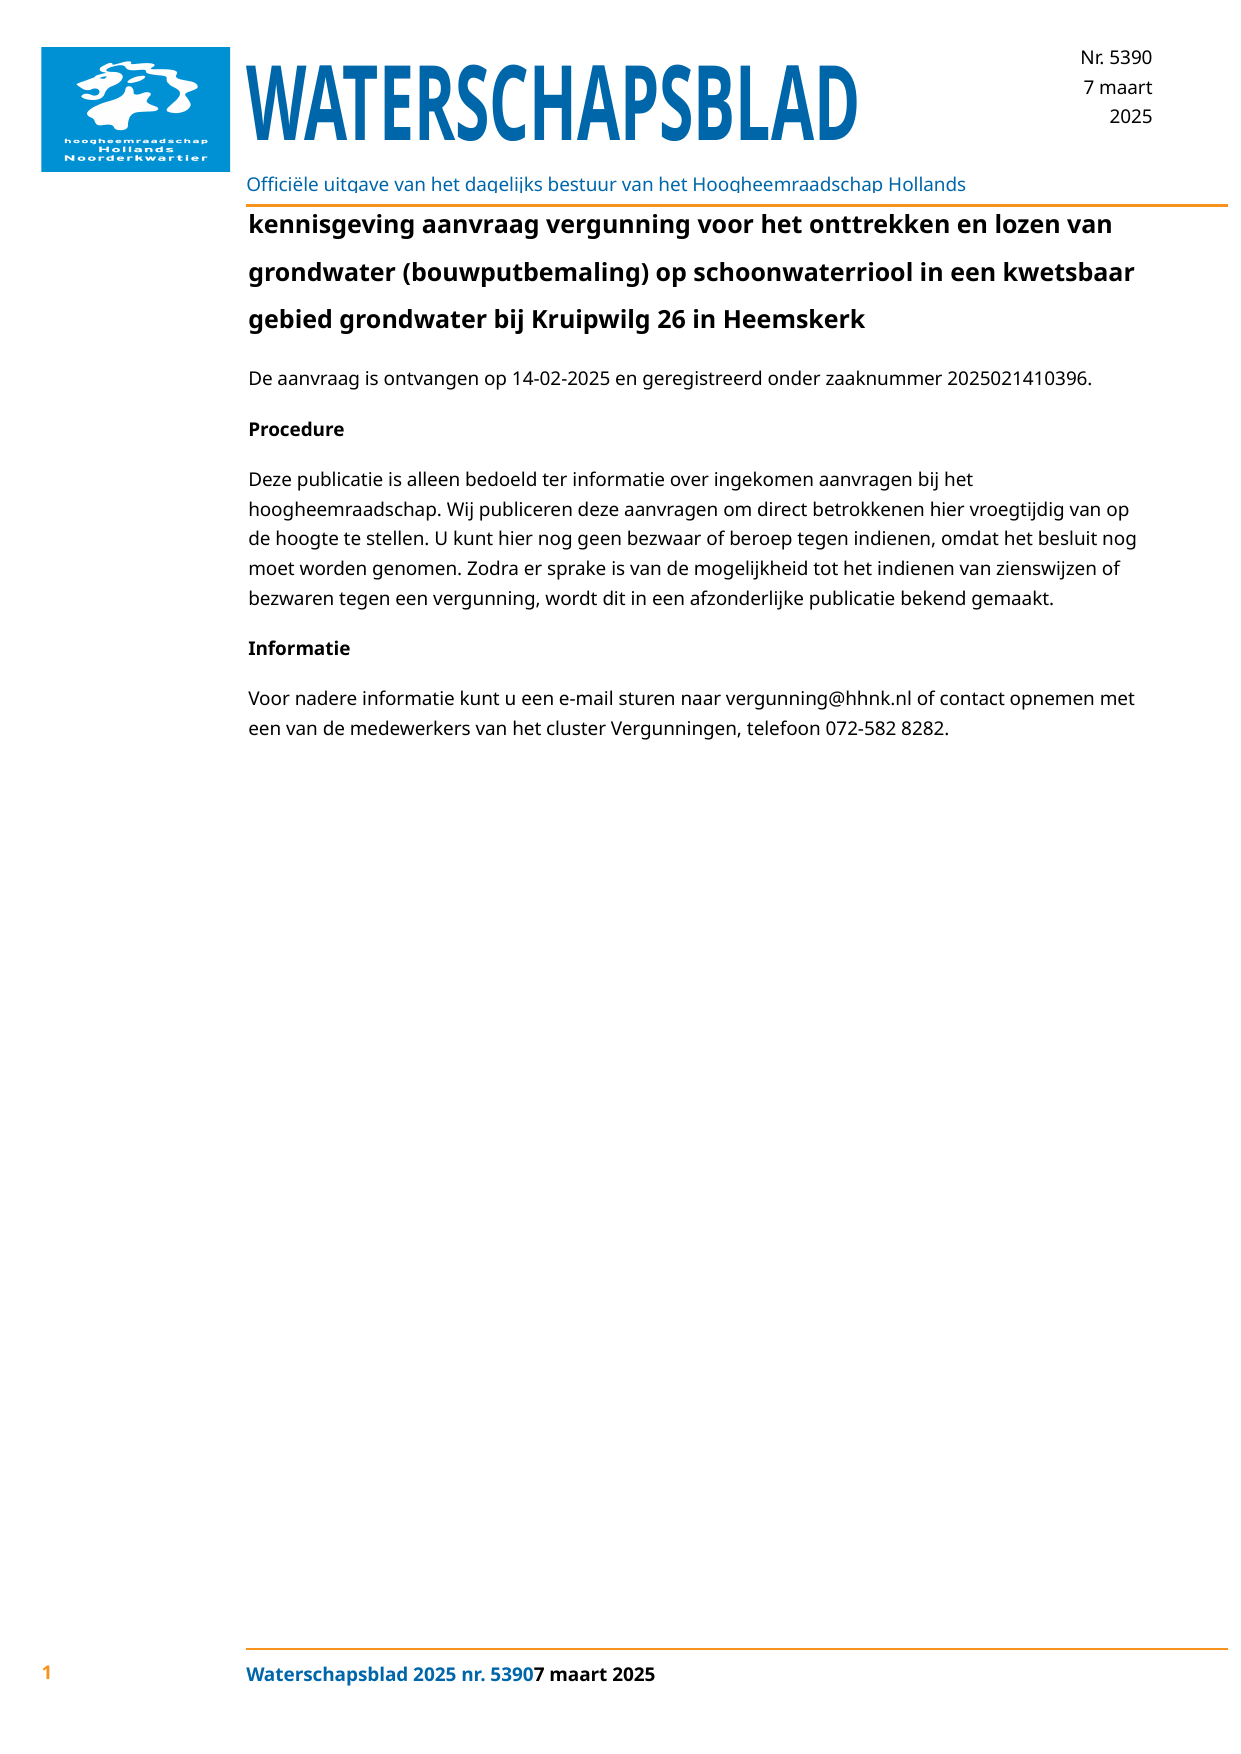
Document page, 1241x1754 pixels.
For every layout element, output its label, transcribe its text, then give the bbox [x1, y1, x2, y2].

text De aanvraag is ontvangen op 14-02-2025 en geregistreerd onder zaaknummer 2025021410396. [248, 366, 1152, 391]
picture [129, 76, 144, 82]
text Informatie [248, 635, 1152, 661]
text kennisgeving aanvraag vergunning voor het onttrekken en lozen van grondwater (bouwputbemaling) op schoonwaterriool in een kwetsbaar gebied grondwater bij Kruipwilg 26 in Heemskerk [248, 207, 1152, 336]
text Deze publicatie is alleen bedoeld ter informatie over ingekomen aanvragen bij het hoogheemraadschap. Wij publiceren deze aanvragen om direct betrokkenen hier vroegtijdig van op de hoogte te stellen. U kunt hier nog geen bezwaar of beroep tegen indienen, omdat het besluit nog moet worden genomen. Zodra er sprake is van de mogelijkheid tot het indienen van zienswijzen of bezwaren tegen een vergunning, wordt dit in een afzonderlijke publicatie bekend gemaakt. [248, 466, 1152, 610]
picture [78, 64, 122, 99]
picture [88, 87, 157, 130]
picture [118, 62, 197, 112]
text Voor nadere informatie kunt u een e-mail sturen naar vergunning@hhnk.nl of contact opnemen met een van de medewerkers van het cluster Vergunningen, telefoon 072-582 8282. [248, 686, 1152, 741]
text Procedure [248, 416, 1152, 442]
